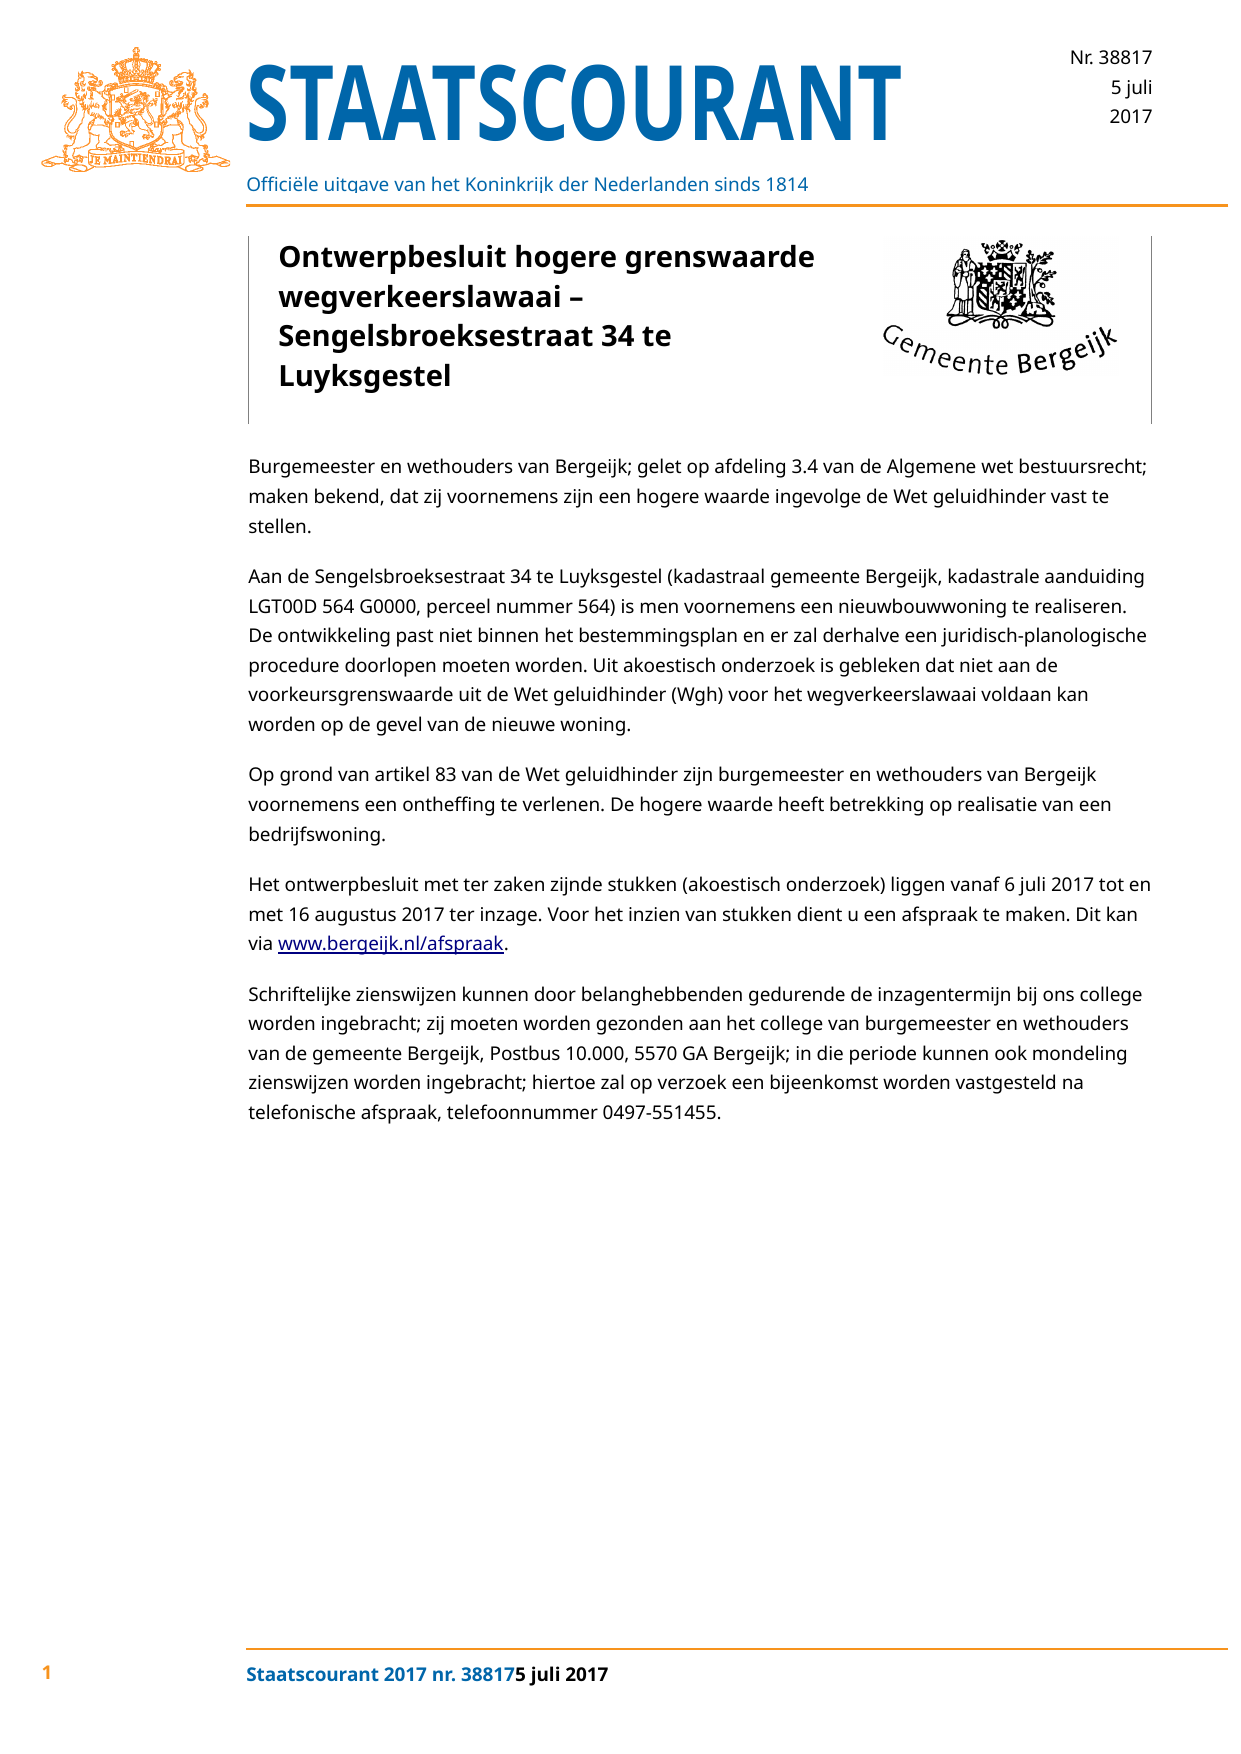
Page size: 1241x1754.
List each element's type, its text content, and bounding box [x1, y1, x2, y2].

text Het ontwerpbesluit met ter zaken zijnde stukken (akoestisch onderzoek) liggen vanaf 6 juli 2017 tot en met 16 augustus 2017 ter inzage. Voor het inzien van stukken dient u een afspraak te maken. Dit kan via www.bergeijk.nl/afspraak. [248, 871, 1152, 956]
picture [41, 47, 231, 172]
text Schriftelijke zienswijzen kunnen door belanghebbenden gedurende de inzagentermijn bij ons college worden ingebracht; zij moeten worden gezonden aan het college van burgemeester en wethouders van de gemeente Bergeijk, Postbus 10.000, 5570 GA Bergeijk; in die periode kunnen ook mondeling zienswijzen worden ingebracht; hiertoe zal op verzoek een bijeenkomst worden vastgesteld na telefonische afspraak, telefoonnummer 0497-551455. [248, 981, 1152, 1125]
picture [882, 236, 1119, 376]
table_header [850, 236, 1151, 424]
text Burgemeester en wethouders van Bergeijk; gelet op afdeling 3.4 van de Algemene wet bestuursrecht; maken bekend, dat zij voornemens zijn een hogere waarde ingevolge de Wet geluidhinder vast te stellen. [248, 454, 1152, 538]
table_header Ontwerpbesluit hogere grenswaarde wegverkeerslawaai – Sengelsbroeksestraat 34 te Luyksgestel [249, 236, 850, 424]
text Op grond van artikel 83 van de Wet geluidhinder zijn burgemeester en wethouders van Bergeijk voornemens een ontheffing te verlenen. De hogere waarde heeft betrekking op realisatie van een bedrijfswoning. [248, 762, 1152, 846]
text Aan de Sengelsbroeksestraat 34 te Luyksgestel (kadastraal gemeente Bergeijk, kadastrale aanduiding LGT00D 564 G0000, perceel nummer 564) is men voornemens een nieuwbouwwoning te realiseren. De ontwikkeling past niet binnen het bestemmingsplan en er zal derhalve een juridisch-planologische procedure doorlopen moeten worden. Uit akoestisch onderzoek is gebleken dat niet aan de voorkeursgrenswaarde uit de Wet geluidhinder (Wgh) voor het wegverkeerslawaai voldaan kan worden op de gevel van de nieuwe woning. [248, 563, 1152, 737]
